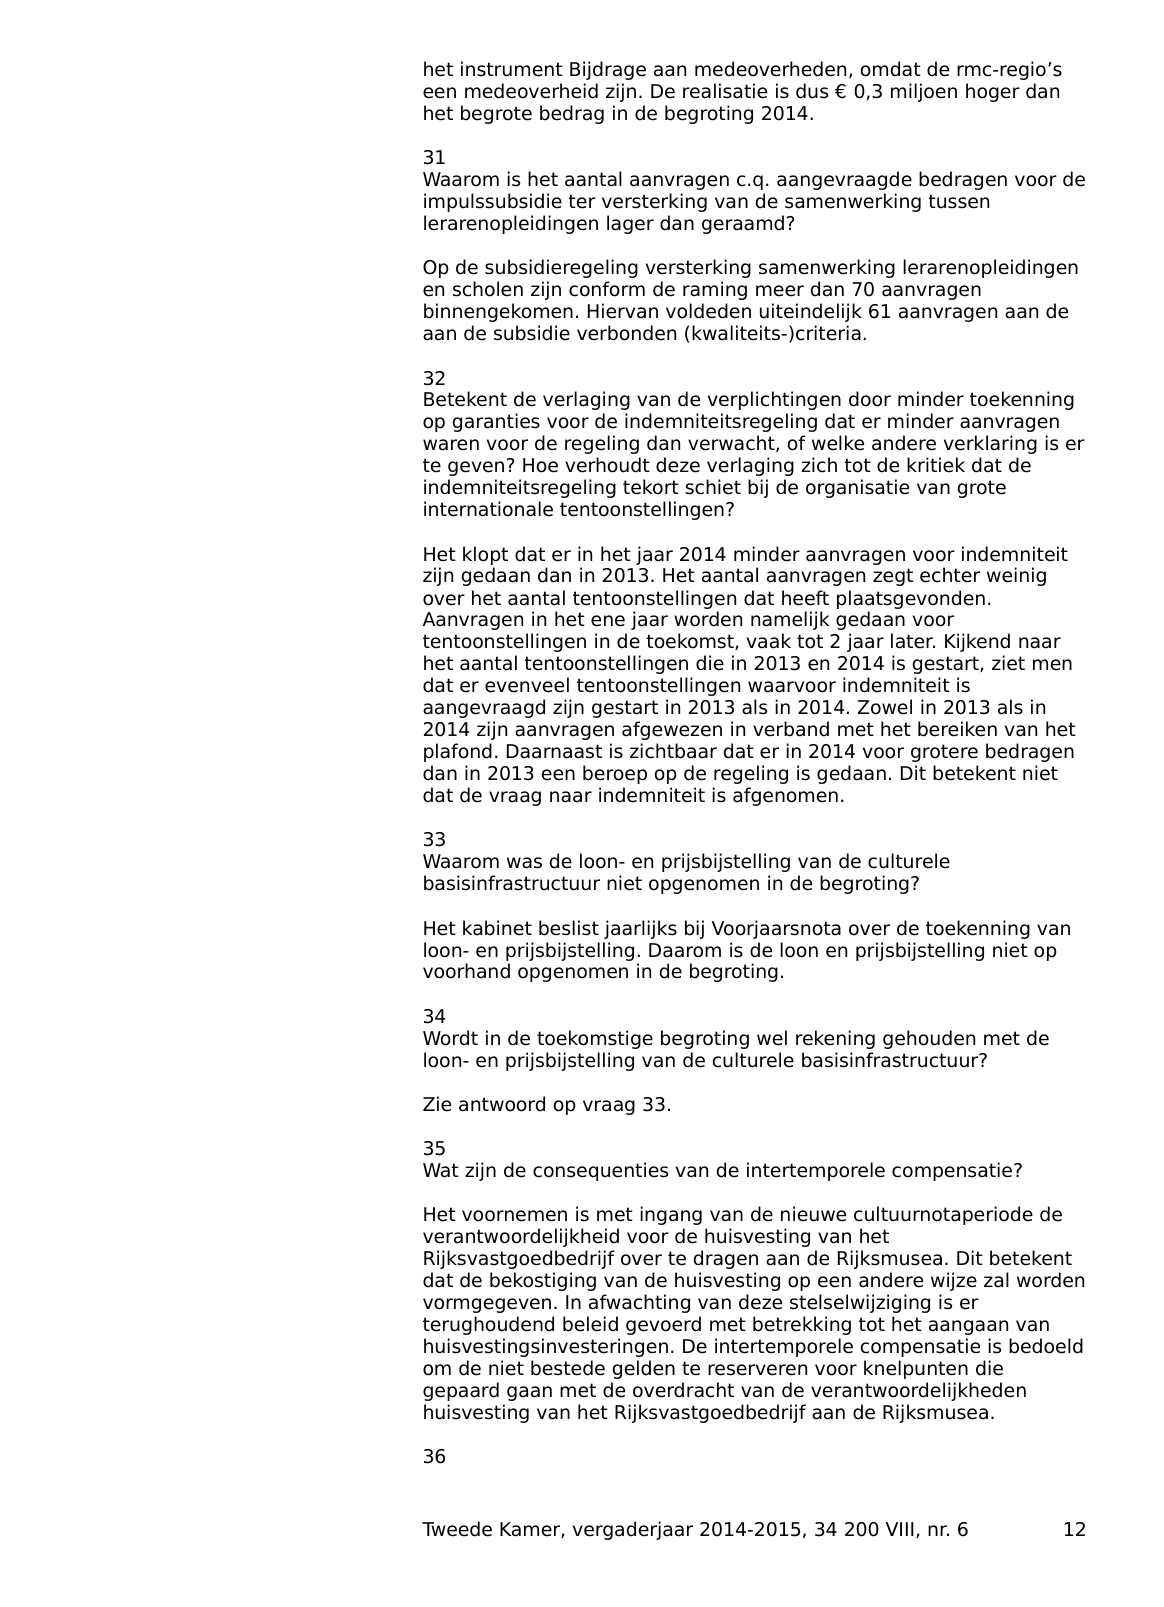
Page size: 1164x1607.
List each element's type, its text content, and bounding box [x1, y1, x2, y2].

text 35 [422, 1138, 1087, 1160]
text Waarom is het aantal aanvragen c.q. aangevraagde bedragen voor de impulssubsidie ter versterking van de samenwerking tussen lerarenopleidingen lager dan geraamd? [422, 169, 1087, 235]
text Wordt in de toekomstige begroting wel rekening gehouden met de loon- en prijsbijstelling van de culturele basisinfrastructuur? [422, 1028, 1087, 1072]
text 31 [422, 147, 1087, 169]
text Betekent de verlaging van de verplichtingen door minder toekenning op garanties voor de indemniteitsregeling dat er minder aanvragen waren voor de regeling dan verwacht, of welke andere verklaring is er te geven? Hoe verhoudt deze verlaging zich tot de kritiek dat de indemniteitsregeling tekort schiet bij de organisatie van grote internationale tentoonstellingen? [422, 389, 1087, 521]
text 34 [422, 1006, 1087, 1028]
text Het voornemen is met ingang van de nieuwe cultuurnotaperiode de verantwoordelijkheid voor de huisvesting van het Rijksvastgoedbedrijf over te dragen aan de Rijksmusea. Dit betekent dat de bekostiging van de huisvesting op een andere wijze zal worden vormgegeven. In afwachting van deze stelselwijziging is er terughoudend beleid gevoerd met betrekking tot het aangaan van huisvestingsinvesteringen. De intertemporele compensatie is bedoeld om de niet bestede gelden te reserveren voor knelpunten die gepaard gaan met de overdracht van de verantwoordelijkheden huisvesting van het Rijksvastgoedbedrijf aan de Rijksmusea. [422, 1204, 1087, 1424]
text Op de subsidieregeling versterking samenwerking lerarenopleidingen en scholen zijn conform de raming meer dan 70 aanvragen binnengekomen. Hiervan voldeden uiteindelijk 61 aanvragen aan de aan de subsidie verbonden (kwaliteits-)criteria. [422, 257, 1087, 345]
text Het klopt dat er in het jaar 2014 minder aanvragen voor indemniteit zijn gedaan dan in 2013. Het aantal aanvragen zegt echter weinig over het aantal tentoonstellingen dat heeft plaatsgevonden. Aanvragen in het ene jaar worden namelijk gedaan voor tentoonstellingen in de toekomst, vaak tot 2 jaar later. Kijkend naar het aantal tentoonstellingen die in 2013 en 2014 is gestart, ziet men dat er evenveel tentoonstellingen waarvoor indemniteit is aangevraagd zijn gestart in 2013 als in 2014. Zowel in 2013 als in 2014 zijn aanvragen afgewezen in verband met het bereiken van het plafond. Daarnaast is zichtbaar dat er in 2014 voor grotere bedragen dan in 2013 een beroep op de regeling is gedaan. Dit betekent niet dat de vraag naar indemniteit is afgenomen. [422, 543, 1087, 807]
text Waarom was de loon- en prijsbijstelling van de culturele basisinfrastructuur niet opgenomen in de begroting? [422, 851, 1087, 895]
text 32 [422, 367, 1087, 389]
text het instrument Bijdrage aan medeoverheden, omdat de rmc-regio’s een medeoverheid zijn. De realisatie is dus € 0,3 miljoen hoger dan het begrote bedrag in de begroting 2014. [422, 59, 1087, 125]
text Wat zijn de consequenties van de intertemporele compensatie? [422, 1160, 1087, 1182]
text Zie antwoord op vraag 33. [422, 1094, 1087, 1116]
text Het kabinet beslist jaarlijks bij Voorjaarsnota over de toekenning van loon- en prijsbijstelling. Daarom is de loon en prijsbijstelling niet op voorhand opgenomen in de begroting. [422, 917, 1087, 983]
text 36 [422, 1446, 1087, 1468]
text 33 [422, 829, 1087, 851]
